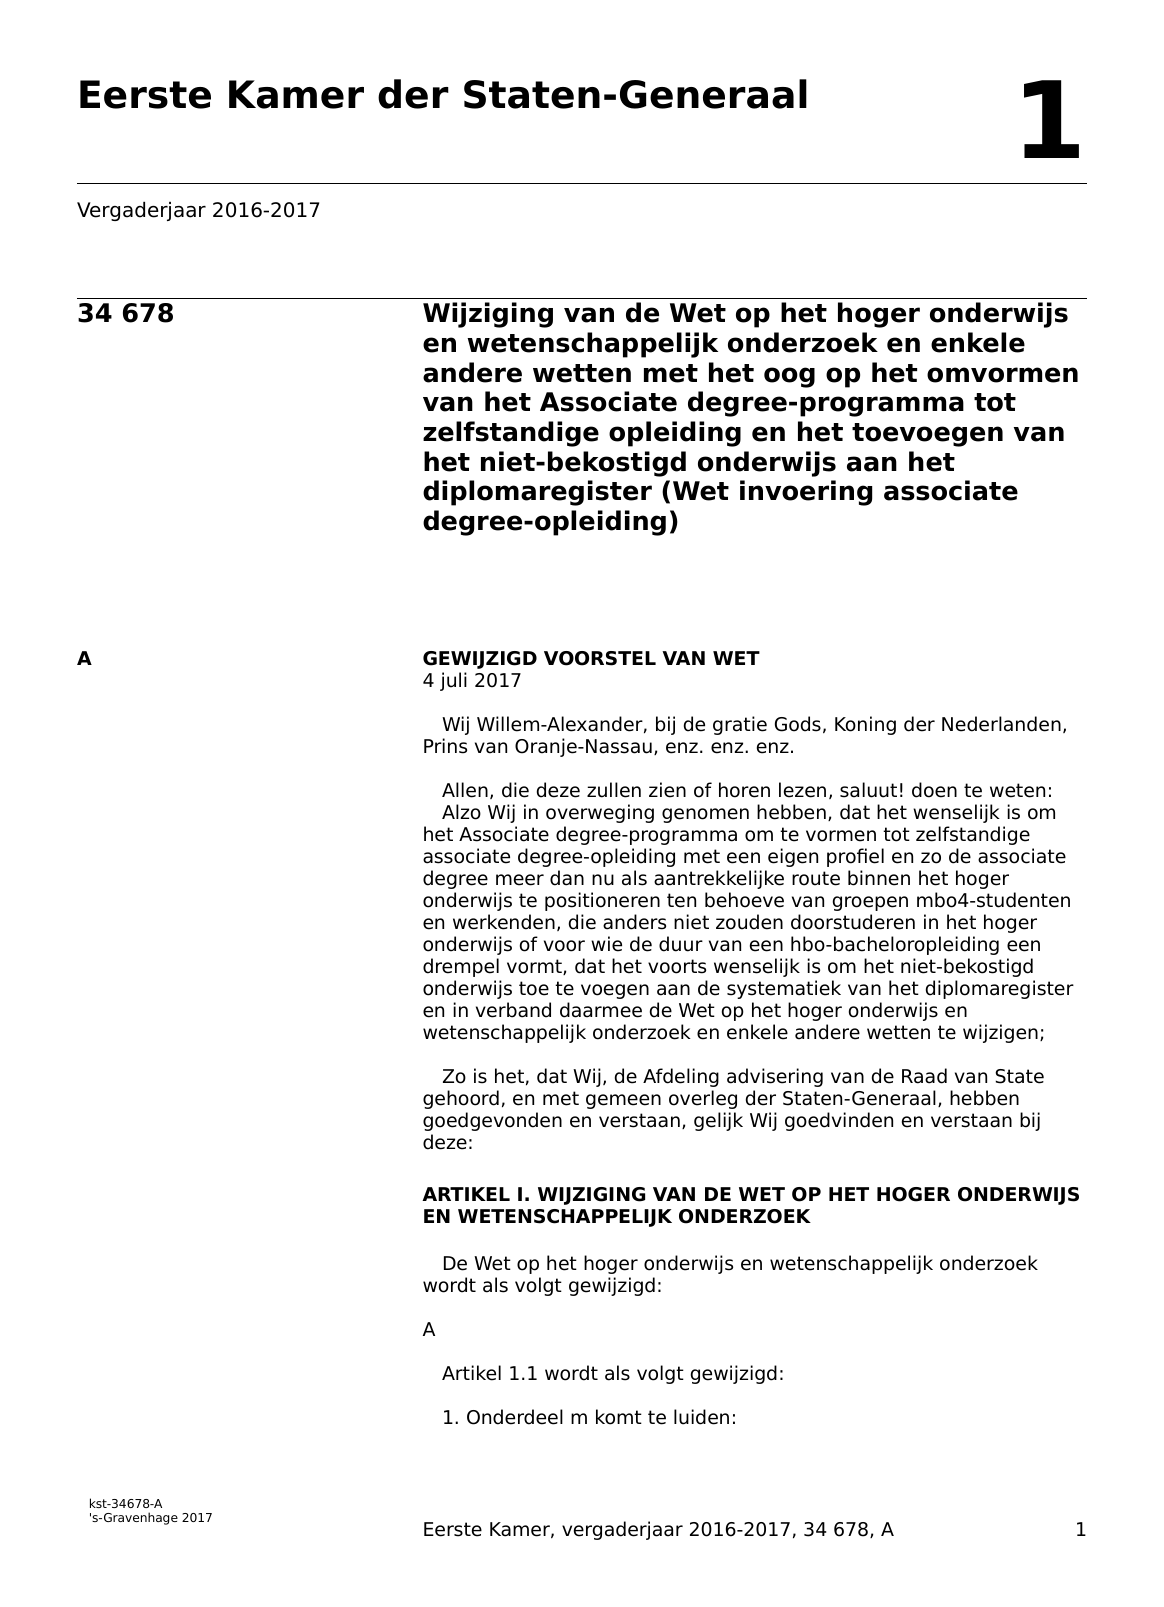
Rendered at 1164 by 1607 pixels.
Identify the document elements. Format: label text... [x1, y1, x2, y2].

text Artikel 1.1 wordt als volgt gewijzigd: [422, 1363, 1087, 1385]
text Alzo Wij in overweging genomen hebben, dat het wenselijk is om het Associate degree-programma om te vormen tot zelfstandige associate degree-opleiding met een eigen profiel en zo de associate degree meer dan nu als aantrekkelijke route binnen het hoger onderwijs te positioneren ten behoeve van groepen mbo4-studenten en werkenden, die anders niet zouden doorstuderen in het hoger onderwijs of voor wie de duur van een hbo-bacheloropleiding een drempel vormt, dat het voorts wenselijk is om het niet-bekostigd onderwijs toe te voegen aan de systematiek van het diplomaregister en in verband daarmee de Wet op het hoger onderwijs en wetenschappelijk onderzoek en enkele andere wetten te wijzigen; [422, 802, 1087, 1043]
table_header Eerste Kamer der Staten-Generaal [77, 59, 886, 183]
text Wij Willem-Alexander, bij de gratie Gods, Koning der Nederlanden, Prins van Oranje-Nassau, enz. enz. enz. [422, 714, 1087, 758]
text 1. Onderdeel m komt te luiden: [422, 1407, 1087, 1429]
text A [422, 1319, 1087, 1341]
text Allen, die deze zullen zien of horen lezen, saluut! doen te weten: [422, 780, 1087, 802]
subtitle ARTIKEL I. WIJZIGING VAN DE WET OP HET HOGER ONDERWIJS EN WETENSCHAPPELIJK ONDERZOEK [422, 1184, 1087, 1228]
text 's-Gravenhage 2017 [88, 1511, 323, 1525]
subtitle A GEWIJZIGD VOORSTEL VAN WET [77, 647, 1087, 669]
text kst-34678-A [88, 1497, 323, 1511]
table_header 1 [886, 59, 1087, 183]
text De Wet op het hoger onderwijs en wetenschappelijk onderzoek wordt als volgt gewijzigd: [422, 1253, 1087, 1297]
subtitle 34 678 Wijziging van de Wet op het hoger onderwijs en wetenschappelijk onderzoek en enkele andere wetten met het oog op het omvormen van het Associate degree-programma tot zelfstandige opleiding en het toevoegen van het niet-bekostigd onderwijs aan het diplomaregister (Wet invoering associate degree-opleiding) [77, 299, 1087, 536]
text Zo is het, dat Wij, de Afdeling advisering van de Raad van State gehoord, en met gemeen overleg der Staten-Generaal, hebben goedgevonden en verstaan, gelijk Wij goedvinden en verstaan bij deze: [422, 1066, 1087, 1154]
text 4 juli 2017 [422, 669, 1087, 691]
table_cell Vergaderjaar 2016-2017 [77, 184, 1087, 298]
